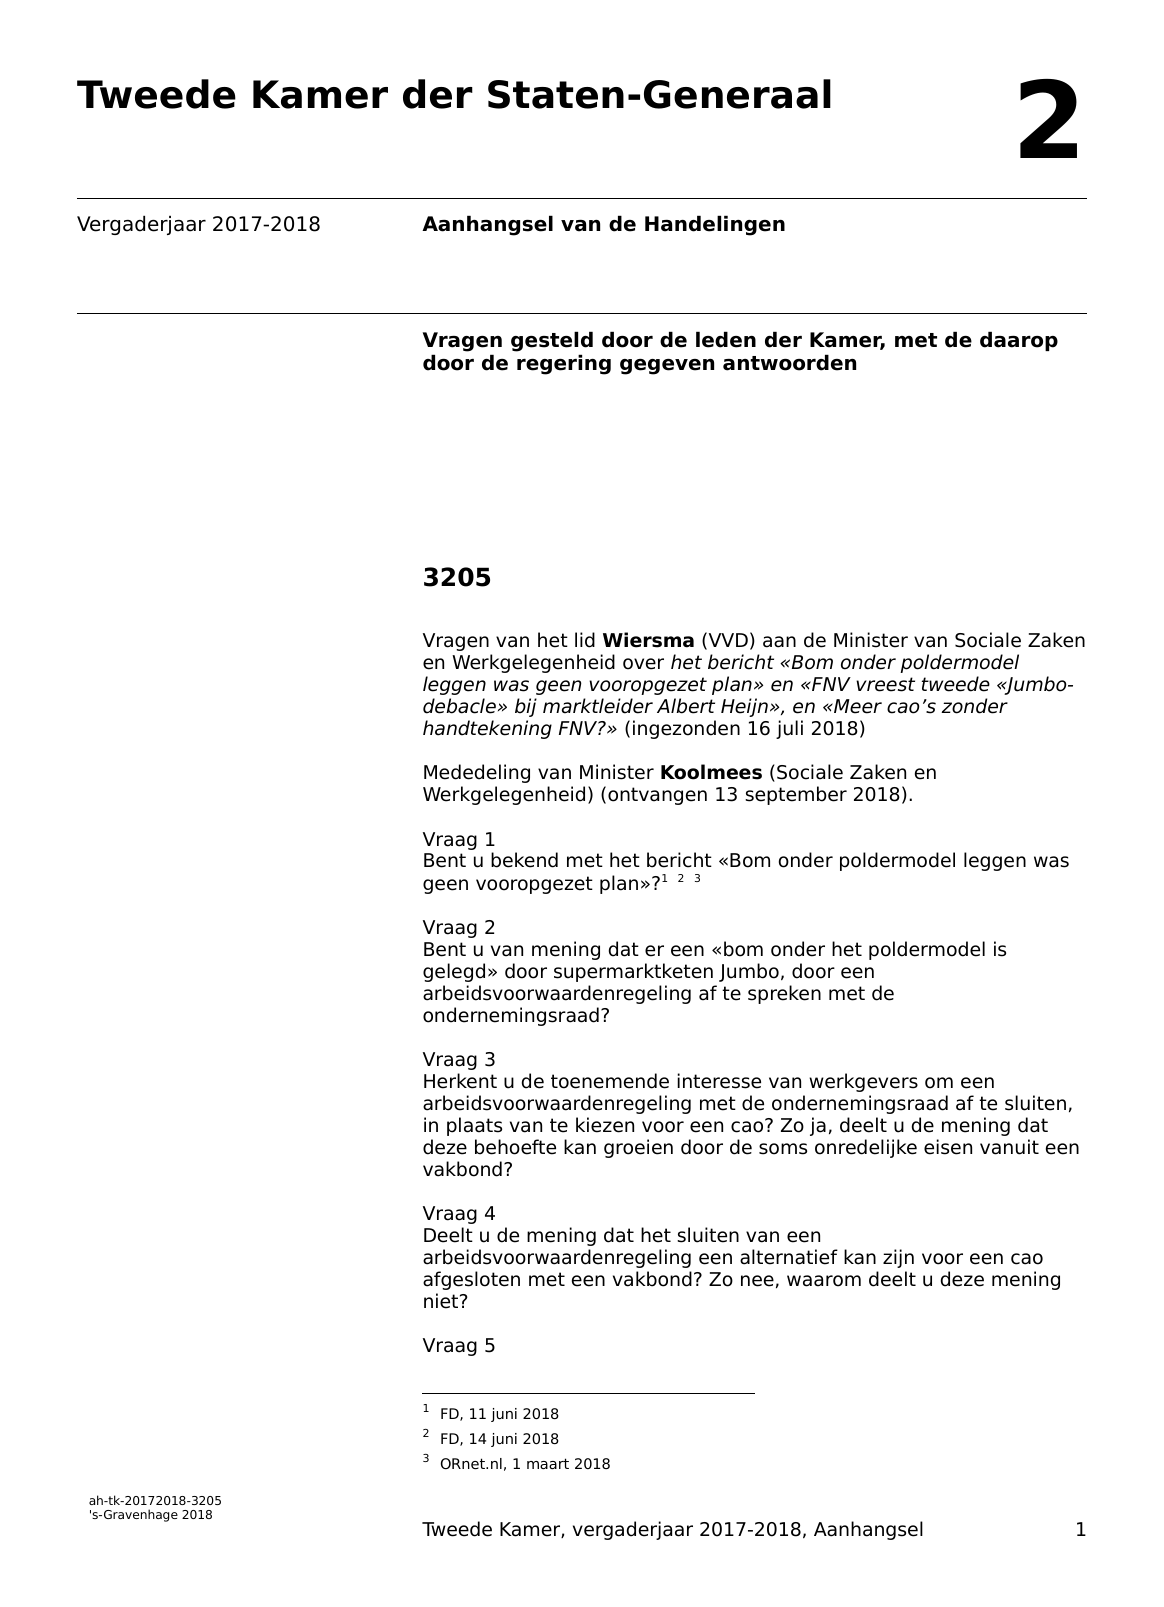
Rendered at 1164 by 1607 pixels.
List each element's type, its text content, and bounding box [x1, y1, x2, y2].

text Herkent u de toenemende interesse van werkgevers om een arbeidsvoorwaardenregeling met de ondernemingsraad af te sluiten, in plaats van te kiezen voor een cao? Zo ja, deelt u de mening dat deze behoefte kan groeien door de soms onredelijke eisen vanuit een vakbond? [422, 1071, 1087, 1181]
table_header Tweede Kamer der Staten-Generaal [77, 59, 886, 198]
text Deelt u de mening dat het sluiten van een arbeidsvoorwaardenregeling een alternatief kan zijn voor een cao afgesloten met een vakbond? Zo nee, waarom deelt u deze mening niet? [422, 1225, 1087, 1313]
text 's-Gravenhage 2018 [88, 1508, 323, 1522]
text Bent u bekend met het bericht «Bom onder poldermodel leggen was geen vooropgezet plan»? [422, 850, 1087, 894]
text FD, 11 juni 2018 [422, 1402, 1087, 1424]
table_header 2 [886, 59, 1087, 198]
table_cell Vergaderjaar 2017-2018 [77, 199, 422, 313]
text ORnet.nl, 1 maart 2018 [422, 1452, 1087, 1474]
table_cell Aanhangsel van de Handelingen [422, 199, 1087, 313]
text Vraag 4 [422, 1203, 1087, 1225]
text ah-tk-20172018-3205 [88, 1494, 323, 1508]
text Vraag 2 [422, 917, 1087, 938]
table_cell [77, 314, 422, 375]
text Vraag 5 [422, 1335, 1087, 1357]
text Vraag 1 [422, 828, 1087, 850]
text 3205 [422, 563, 1087, 592]
table_cell Vragen gesteld door de leden der Kamer, met de daarop door de regering gegeven antwoorden [422, 314, 1087, 375]
text FD, 14 juni 2018 [422, 1427, 1087, 1449]
text Vragen van het lid Wiersma (VVD) aan de Minister van Sociale Zaken en Werkgelegenheid over het bericht «Bom onder poldermodel leggen was geen vooropgezet plan» en «FNV vreest tweede «Jumbo-debacle» bij marktleider Albert Heijn», en «Meer cao’s zonder handtekening FNV?» (ingezonden 16 juli 2018) [422, 630, 1087, 740]
text Vraag 3 [422, 1049, 1087, 1071]
text Mededeling van Minister Koolmees (Sociale Zaken en Werkgelegenheid) (ontvangen 13 september 2018). [422, 762, 1087, 806]
text Bent u van mening dat er een «bom onder het poldermodel is gelegd» door supermarktketen Jumbo, door een arbeidsvoorwaardenregeling af te spreken met de ondernemingsraad? [422, 938, 1087, 1026]
